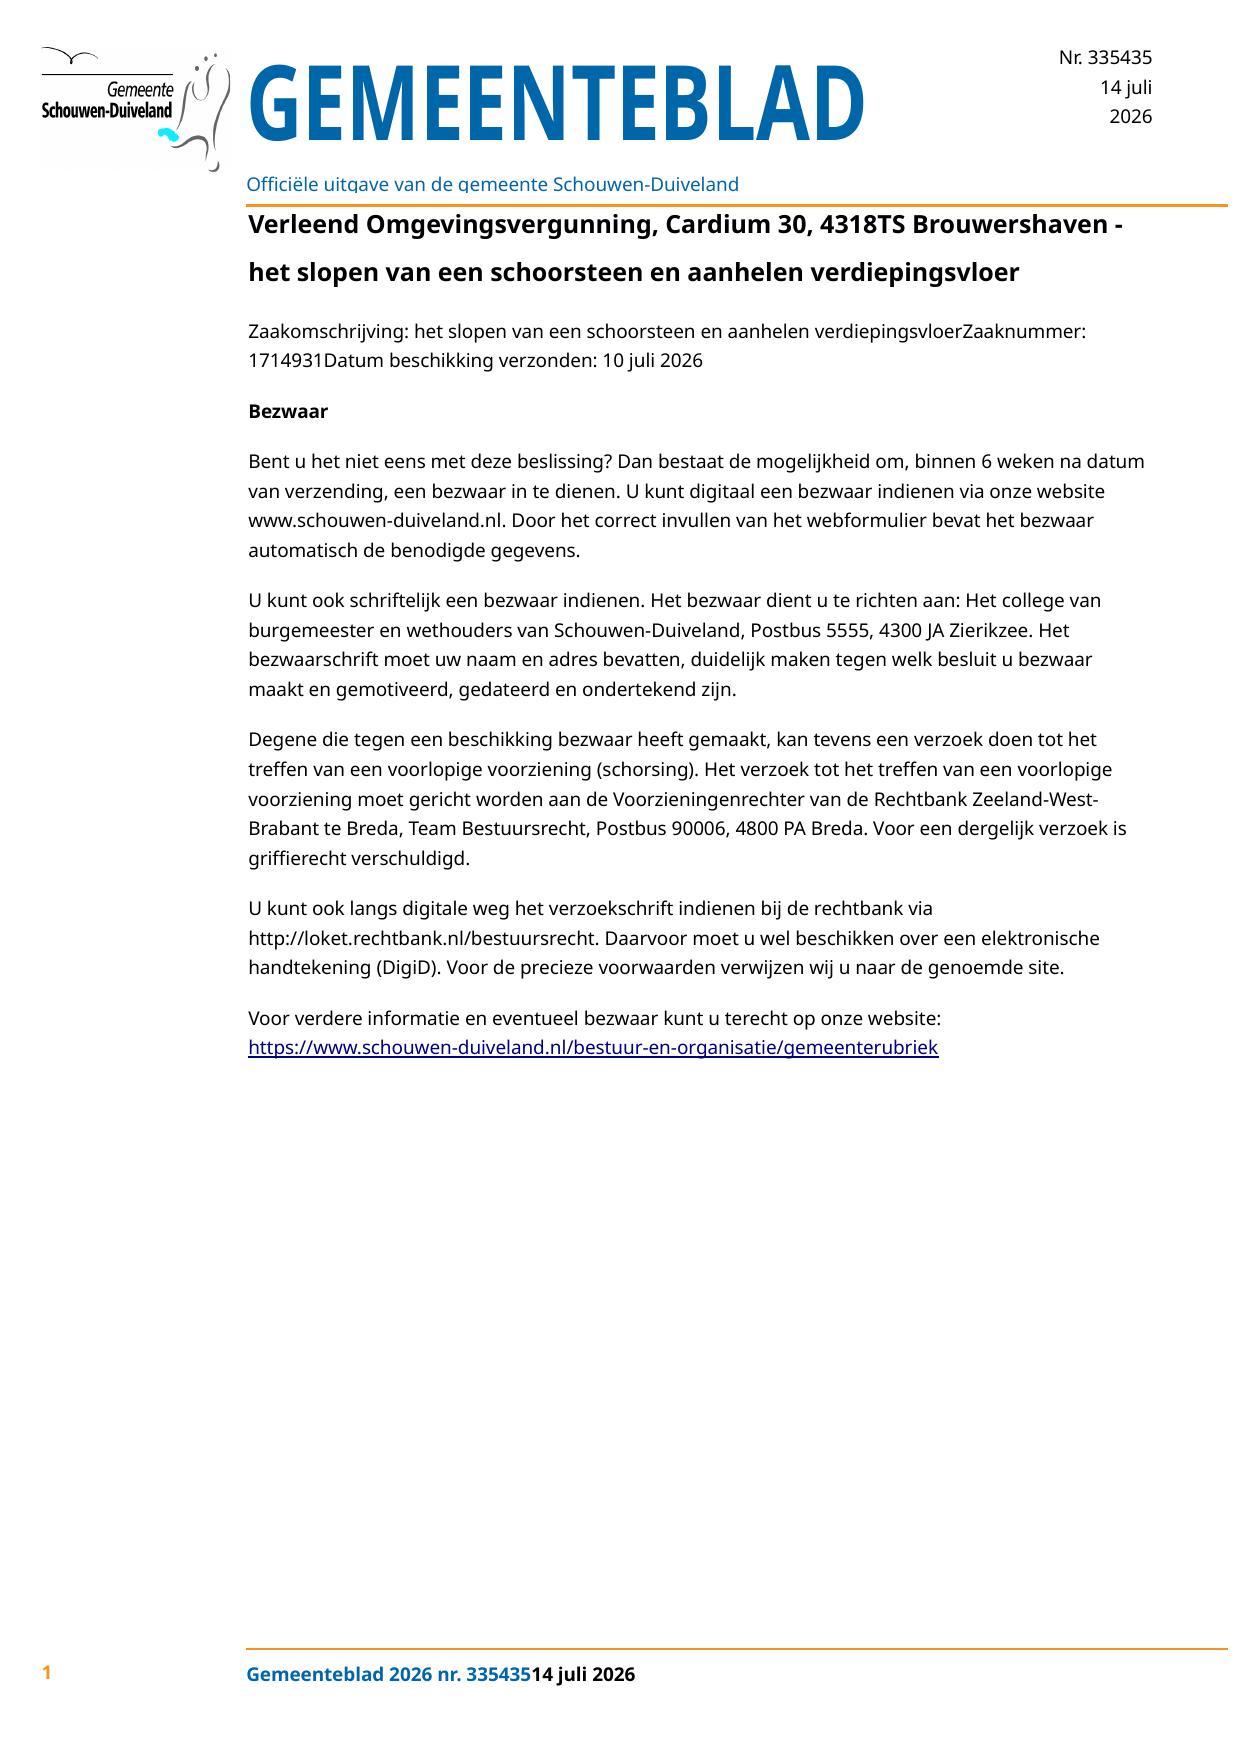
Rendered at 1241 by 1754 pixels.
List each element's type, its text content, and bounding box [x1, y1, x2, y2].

text U kunt ook langs digitale weg het verzoekschrift indienen bij de rechtbank via http://loket.rechtbank.nl/bestuursrecht. Daarvoor moet u wel beschikken over een elektronische handtekening (DigiD). Voor de precieze voorwaarden verwijzen wij u naar de genoemde site. [248, 895, 1152, 980]
text Bezwaar [248, 398, 1152, 424]
text Degene die tegen een beschikking bezwaar heeft gemaakt, kan tevens een verzoek doen tot het treffen van een voorlopige voorziening (schorsing). Het verzoek tot het treffen van een voorlopige voorziening moet gericht worden aan de Voorzieningenrechter van de Rechtbank Zeeland-West-Brabant te Breda, Team Bestuursrecht, Postbus 90006, 4800 PA Breda. Voor een dergelijk verzoek is griffierecht verschuldigd. [248, 727, 1152, 871]
text U kunt ook schriftelijk een bezwaar indienen. Het bezwaar dient u te richten aan: Het college van burgemeester en wethouders van Schouwen-Duiveland, Postbus 5555, 4300 JA Zierikzee. Het bezwaarschrift moet uw naam en adres bevatten, duidelijk maken tegen welk besluit u bezwaar maakt en gemotiveerd, gedateerd en ondertekend zijn. [248, 587, 1152, 702]
picture [41, 47, 231, 172]
text Bent u het niet eens met deze beslissing? Dan bestaat de mogelijkheid om, binnen 6 weken na datum van verzending, een bezwaar in te dienen. U kunt digitaal een bezwaar indienen via onze website www.schouwen-duiveland.nl. Door het correct invullen van het webformulier bevat het bezwaar automatisch de benodigde gegevens. [248, 448, 1152, 563]
text Zaakomschrijving: het slopen van een schoorsteen en aanhelen verdiepingsvloerZaaknummer: 1714931Datum beschikking verzonden: 10 juli 2026 [248, 318, 1152, 373]
text Voor verdere informatie en eventueel bezwaar kunt u terecht op onze website: https://www.schouwen-duiveland.nl/bestuur-en-organisatie/gemeenterubriek [248, 1005, 1152, 1060]
text Verleend Omgevingsvergunning, Cardium 30, 4318TS Brouwershaven - het slopen van een schoorsteen en aanhelen verdiepingsvloer [248, 207, 1152, 288]
